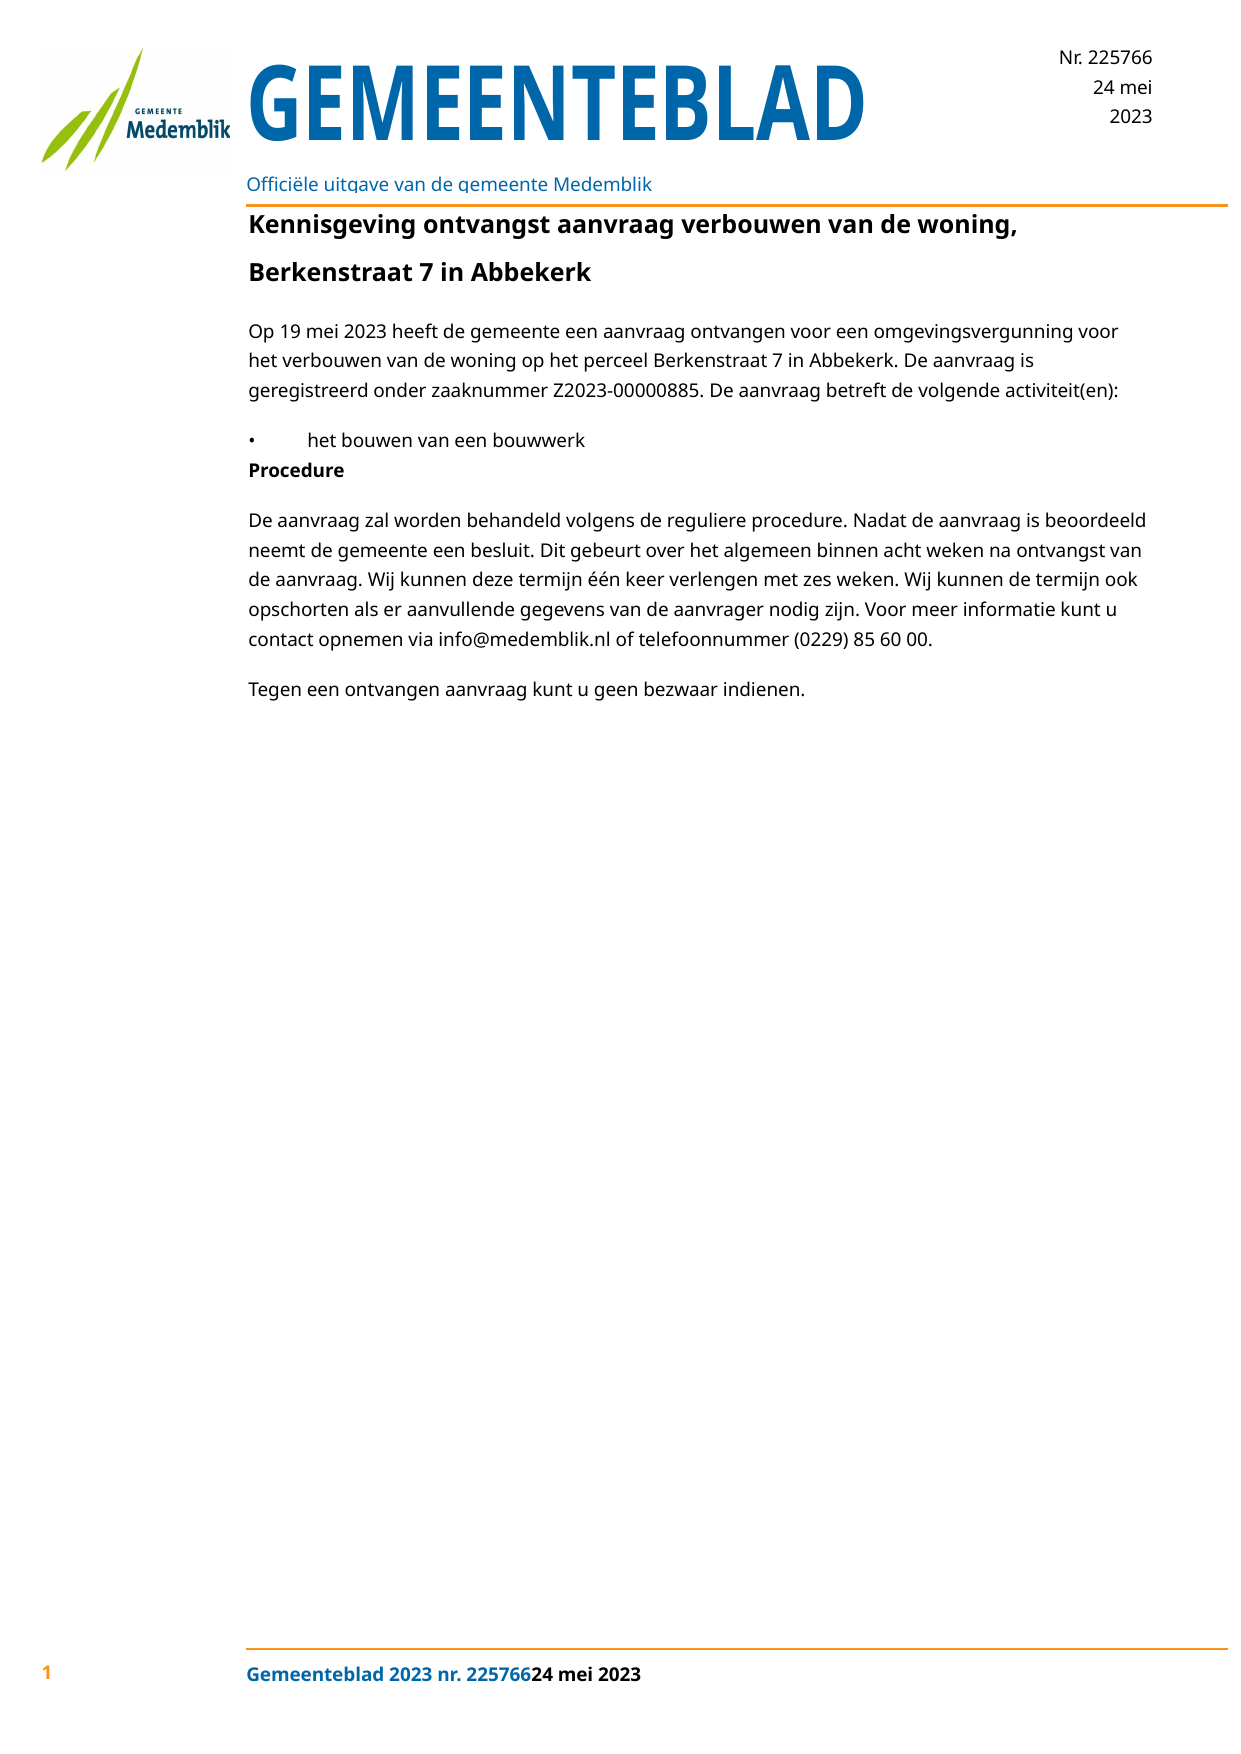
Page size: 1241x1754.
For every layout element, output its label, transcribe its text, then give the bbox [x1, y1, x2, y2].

picture [41, 47, 231, 172]
text Kennisgeving ontvangst aanvraag verbouwen van de woning, Berkenstraat 7 in Abbekerk [248, 207, 1152, 288]
text Tegen een ontvangen aanvraag kunt u geen bezwaar indienen. [248, 676, 1152, 702]
list het bouwen van een bouwwerk [248, 427, 1152, 453]
text Procedure [248, 457, 1152, 483]
text De aanvraag zal worden behandeld volgens de reguliere procedure. Nadat de aanvraag is beoordeeld neemt de gemeente een besluit. Dit gebeurt over het algemeen binnen acht weken na ontvangst van de aanvraag. Wij kunnen deze termijn één keer verlengen met zes weken. Wij kunnen de termijn ook opschorten als er aanvullende gegevens van de aanvrager nodig zijn. Voor meer informatie kunt u contact opnemen via info@medemblik.nl of telefoonnummer (0229) 85 60 00. [248, 507, 1152, 652]
text Op 19 mei 2023 heeft de gemeente een aanvraag ontvangen voor een omgevingsvergunning voor het verbouwen van de woning op het perceel Berkenstraat 7 in Abbekerk. De aanvraag is geregistreerd onder zaaknummer Z2023-00000885. De aanvraag betreft de volgende activiteit(en): [248, 318, 1152, 403]
